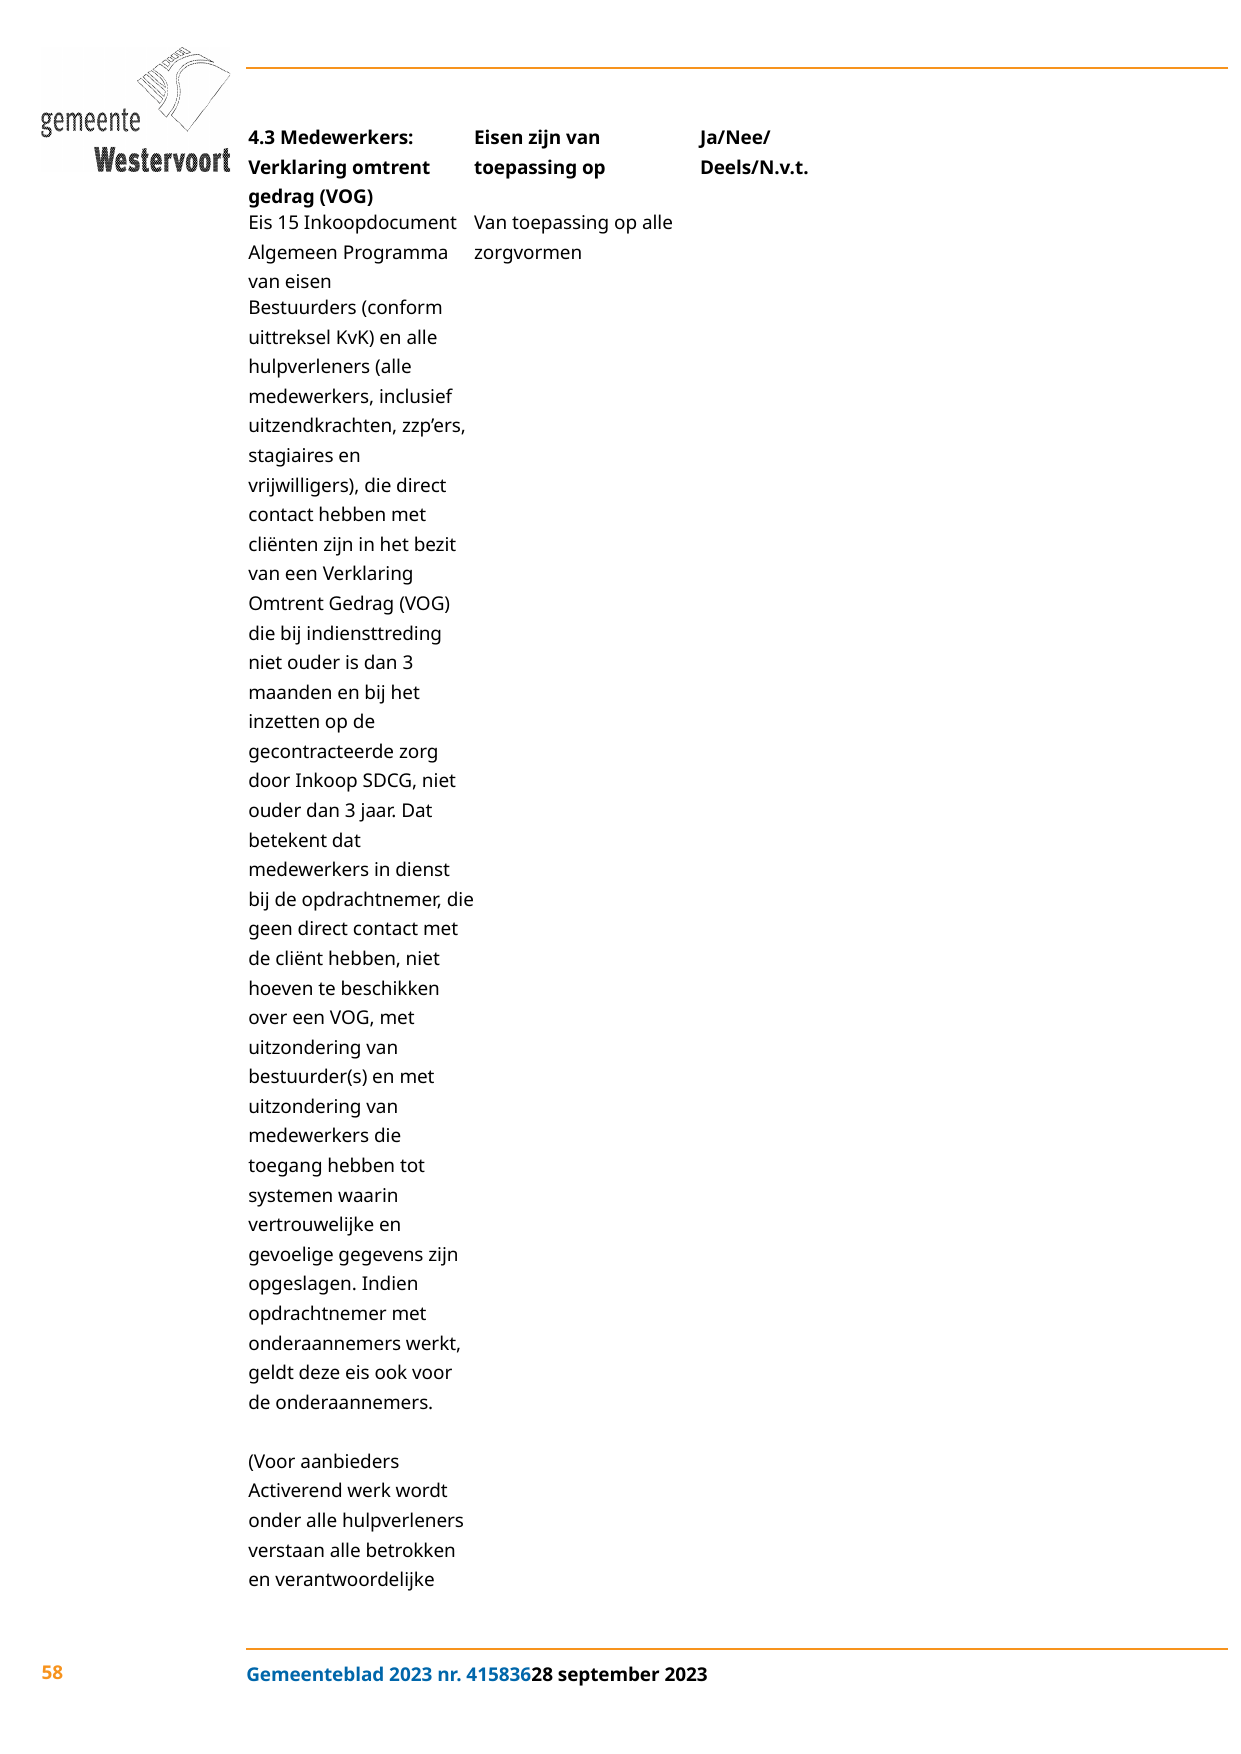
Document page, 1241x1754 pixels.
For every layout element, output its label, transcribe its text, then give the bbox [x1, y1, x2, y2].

picture [41, 47, 231, 172]
table_cell [700, 294, 926, 1592]
table_header 4.3 Medewerkers: Verklaring omtrent gedrag (VOG) [248, 125, 474, 209]
table_header Eisen zijn van toepassing op [474, 125, 700, 209]
table_cell Eis 15 Inkoopdocument Algemeen Programma van eisen [248, 209, 474, 294]
table_cell Van toepassing op alle zorgvormen [474, 209, 700, 294]
table_header Ja/Nee/ Deels/N.v.t. [700, 125, 926, 209]
table_cell Bestuurders (conform uittreksel KvK) en alle hulpverleners (alle medewerkers, inclusief uitzendkrachten, zzp’ers, stagiaires en vrijwilligers), die direct contact hebben met cliënten zijn in het bezit van een Verklaring Omtrent Gedrag (VOG) die bij indiensttreding niet ouder is dan 3 maanden en bij het inzetten op de gecontracteerde zorg door Inkoop SDCG, niet ouder dan 3 jaar. Dat betekent dat medewerkers in dienst bij de opdrachtnemer, die geen direct contact met de cliënt hebben, niet hoeven te beschikken over een VOG, met uitzondering van bestuurder(s) en met uitzondering van medewerkers die toegang hebben tot systemen waarin vertrouwelijke en gevoelige gegevens zijn opgeslagen. Indien opdrachtnemer met onderaannemers werkt, geldt deze eis ook voor de onderaannemers. (Voor aanbieders Activerend werk wordt onder alle hulpverleners verstaan alle betrokken en verantwoordelijke [248, 294, 474, 1592]
table_cell [474, 294, 700, 1592]
table_cell [700, 209, 926, 294]
